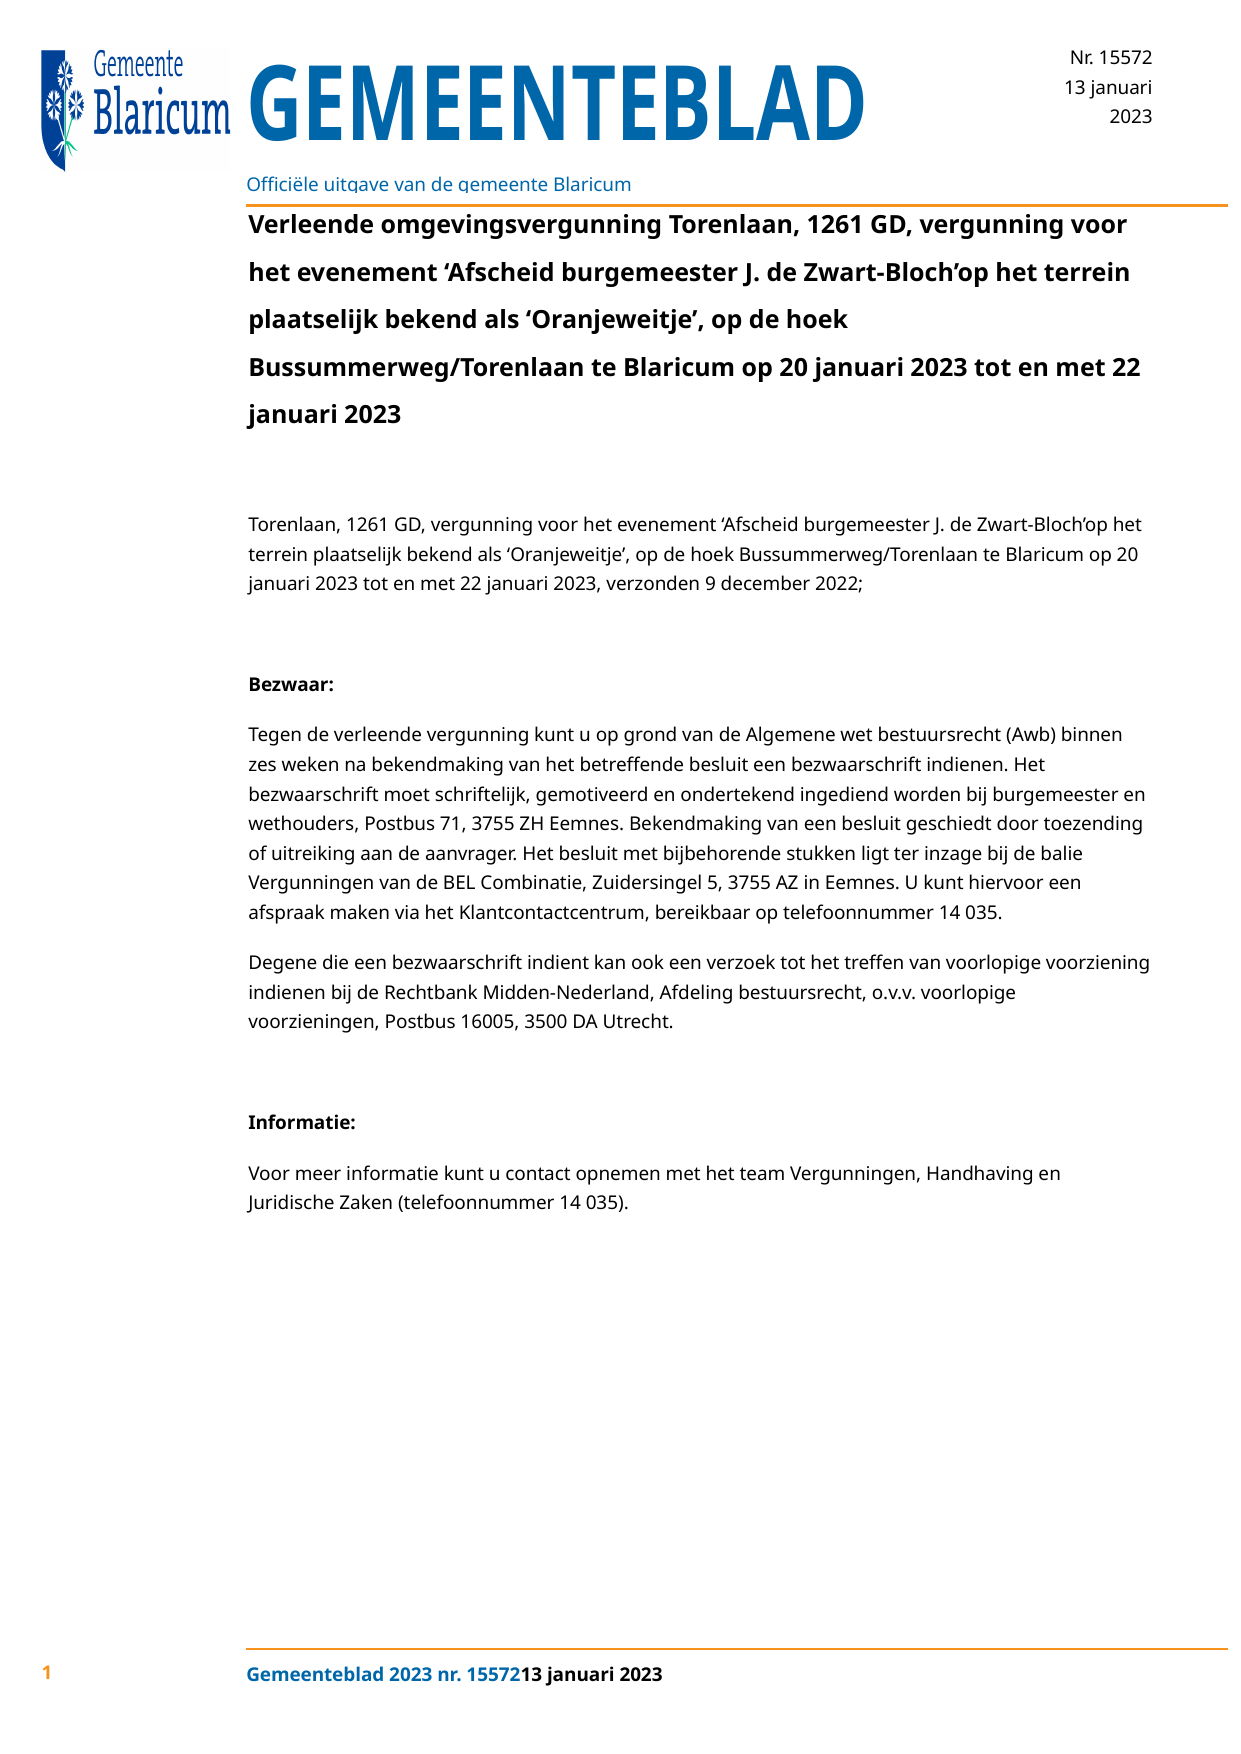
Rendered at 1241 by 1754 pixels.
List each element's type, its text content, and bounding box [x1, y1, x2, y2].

text Informatie: [248, 1109, 1152, 1135]
text Verleende omgevingsvergunning Torenlaan, 1261 GD, vergunning voor het evenement ‘Afscheid burgemeester J. de Zwart-Bloch’op het terrein plaatselijk bekend als ‘Oranjeweitje’, op de hoek Bussummerweg/Torenlaan te Blaricum op 20 januari 2023 tot en met 22 januari 2023 [248, 207, 1152, 431]
text Tegen de verleende vergunning kunt u op grond van de Algemene wet bestuursrecht (Awb) binnen zes weken na bekendmaking van het betreffende besluit een bezwaarschrift indienen. Het bezwaarschrift moet schriftelijk, gemotiveerd en ondertekend ingediend worden bij burgemeester en wethouders, Postbus 71, 3755 ZH Eemnes. Bekendmaking van een besluit geschiedt door toezending of uitreiking aan de aanvrager. Het besluit met bijbehorende stukken ligt ter inzage bij de balie Vergunningen van de BEL Combinatie, Zuidersingel 5, 3755 AZ in Eemnes. U kunt hiervoor een afspraak maken via het Klantcontactcentrum, bereikbaar op telefoonnummer 14 035. [248, 722, 1152, 925]
text Degene die een bezwaarschrift indient kan ook een verzoek tot het treffen van voorlopige voorziening indienen bij de Rechtbank Midden-Nederland, Afdeling bestuursrecht, o.v.v. voorlopige voorzieningen, Postbus 16005, 3500 DA Utrecht. [248, 949, 1152, 1034]
text Bezwaar: [248, 671, 1152, 697]
text Voor meer informatie kunt u contact opnemen met het team Vergunningen, Handhaving en Juridische Zaken (telefoonnummer 14 035). [248, 1160, 1152, 1215]
text Torenlaan, 1261 GD, vergunning voor het evenement ‘Afscheid burgemeester J. de Zwart-Bloch’op het terrein plaatselijk bekend als ‘Oranjeweitje’, op de hoek Bussummerweg/Torenlaan te Blaricum op 20 januari 2023 tot en met 22 januari 2023, verzonden 9 december 2022; [248, 511, 1152, 596]
picture [41, 47, 231, 172]
